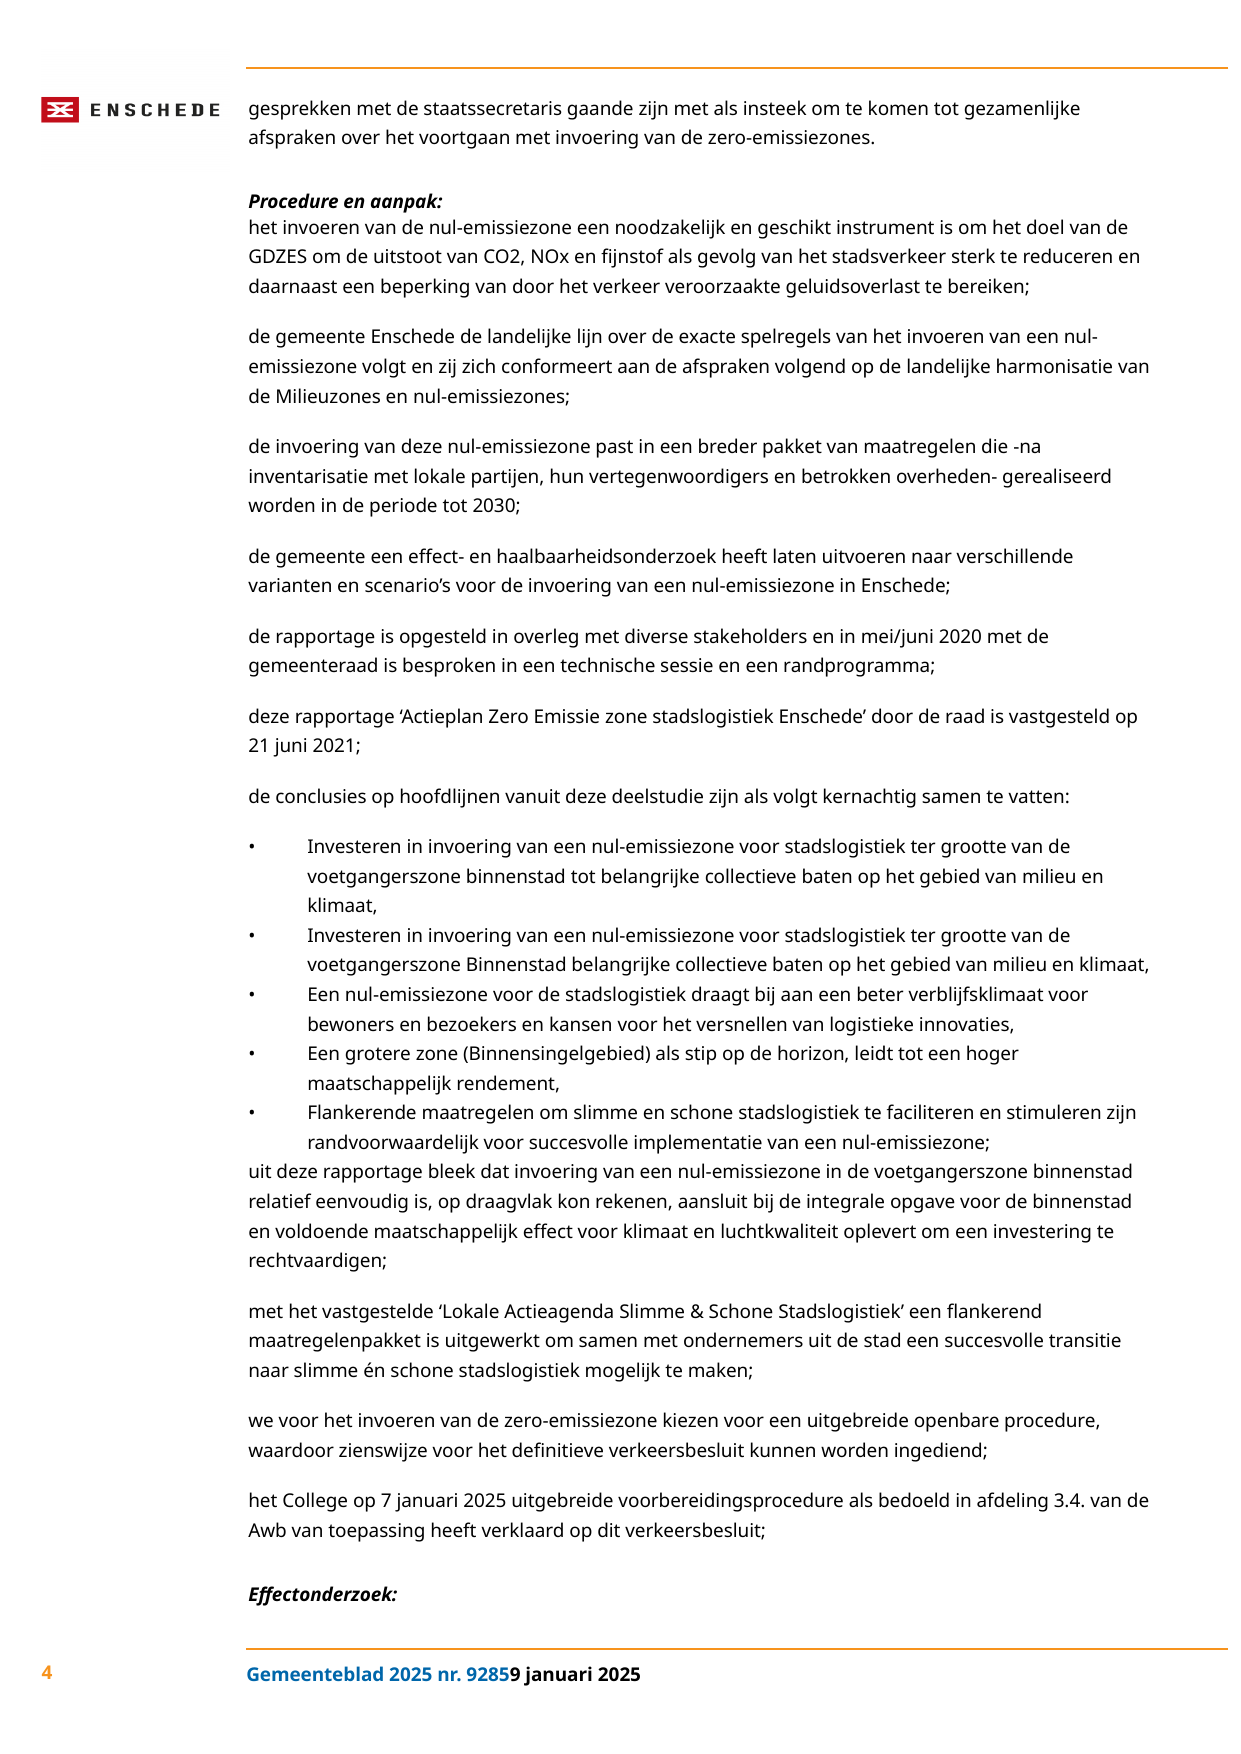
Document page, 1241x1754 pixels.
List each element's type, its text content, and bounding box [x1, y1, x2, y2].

list Een nul-emissiezone voor de stadslogistiek draagt bij aan een beter verblijfsklimaat voor bewoners en bezoekers en kansen voor het versnellen van logistieke innovaties, [248, 981, 1152, 1036]
text met het vastgestelde ‘Lokale Actieagenda Slimme & Schone Stadslogistiek’ een flankerend maatregelenpakket is uitgewerkt om samen met ondernemers uit de stad een succesvolle transitie naar slimme én schone stadslogistiek mogelijk te maken; [248, 1298, 1152, 1383]
text uit deze rapportage bleek dat invoering van een nul-emissiezone in de voetgangerszone binnenstad relatief eenvoudig is, op draagvlak kon rekenen, aansluit bij de integrale opgave voor de binnenstad en voldoende maatschappelijk effect voor klimaat en luchtkwaliteit oplevert om een investering te rechtvaardigen; [248, 1159, 1152, 1273]
text gesprekken met de staatssecretaris gaande zijn met als insteek om te komen tot gezamenlijke afspraken over het voortgaan met invoering van de zero-emissiezones. [248, 95, 1152, 150]
list Flankerende maatregelen om slimme en schone stadslogistiek te faciliteren en stimuleren zijn randvoorwaardelijk voor succesvolle implementatie van een nul-emissiezone; [248, 1099, 1152, 1155]
text de gemeente een effect- en haalbaarheidsonderzoek heeft laten uitvoeren naar verschillende varianten en scenario’s voor de invoering van een nul-emissiezone in Enschede; [248, 543, 1152, 598]
text de conclusies op hoofdlijnen vanuit deze deelstudie zijn als volgt kernachtig samen te vatten: [248, 783, 1152, 808]
text de invoering van deze nul-emissiezone past in een breder pakket van maatregelen die -na inventarisatie met lokale partijen, hun vertegenwoordigers en betrokken overheden- gerealiseerd worden in de periode tot 2030; [248, 433, 1152, 518]
text de rapportage is opgesteld in overleg met diverse stakeholders en in mei/juni 2020 met de gemeenteraad is besproken in een technische sessie en een randprogramma; [248, 623, 1152, 678]
text Procedure en aanpak: [248, 188, 1152, 214]
text de gemeente Enschede de landelijke lijn over de exacte spelregels van het invoeren van een nul-emissiezone volgt en zij zich conformeert aan de afspraken volgend op de landelijke harmonisatie van de Milieuzones en nul-emissiezones; [248, 324, 1152, 408]
list Investeren in invoering van een nul-emissiezone voor stadslogistiek ter grootte van de voetgangerszone binnenstad tot belangrijke collectieve baten op het gebied van milieu en klimaat, [248, 833, 1152, 918]
text het invoeren van de nul-emissiezone een noodzakelijk en geschikt instrument is om het doel van de GDZES om de uitstoot van CO2, NOx en fijnstof als gevolg van het stadsverkeer sterk te reduceren en daarnaast een beperking van door het verkeer veroorzaakte geluidsoverlast te bereiken; [248, 214, 1152, 299]
text het College op 7 januari 2025 uitgebreide voorbereidingsprocedure als bedoeld in afdeling 3.4. van de Awb van toepassing heeft verklaard op dit verkeersbesluit; [248, 1487, 1152, 1543]
text Effectonderzoek: [248, 1581, 1152, 1607]
list Een grotere zone (Binnensingelgebied) als stip op de horizon, leidt tot een hoger maatschappelijk rendement, [248, 1040, 1152, 1096]
list Investeren in invoering van een nul-emissiezone voor stadslogistiek ter grootte van de voetgangerszone Binnenstad belangrijke collectieve baten op het gebied van milieu en klimaat, [248, 922, 1152, 977]
picture [41, 47, 231, 172]
text deze rapportage ‘Actieplan Zero Emissie zone stadslogistiek Enschede’ door de raad is vastgesteld op 21 juni 2021; [248, 703, 1152, 758]
text we voor het invoeren van de zero-emissiezone kiezen voor een uitgebreide openbare procedure, waardoor zienswijze voor het definitieve verkeersbesluit kunnen worden ingediend; [248, 1407, 1152, 1463]
